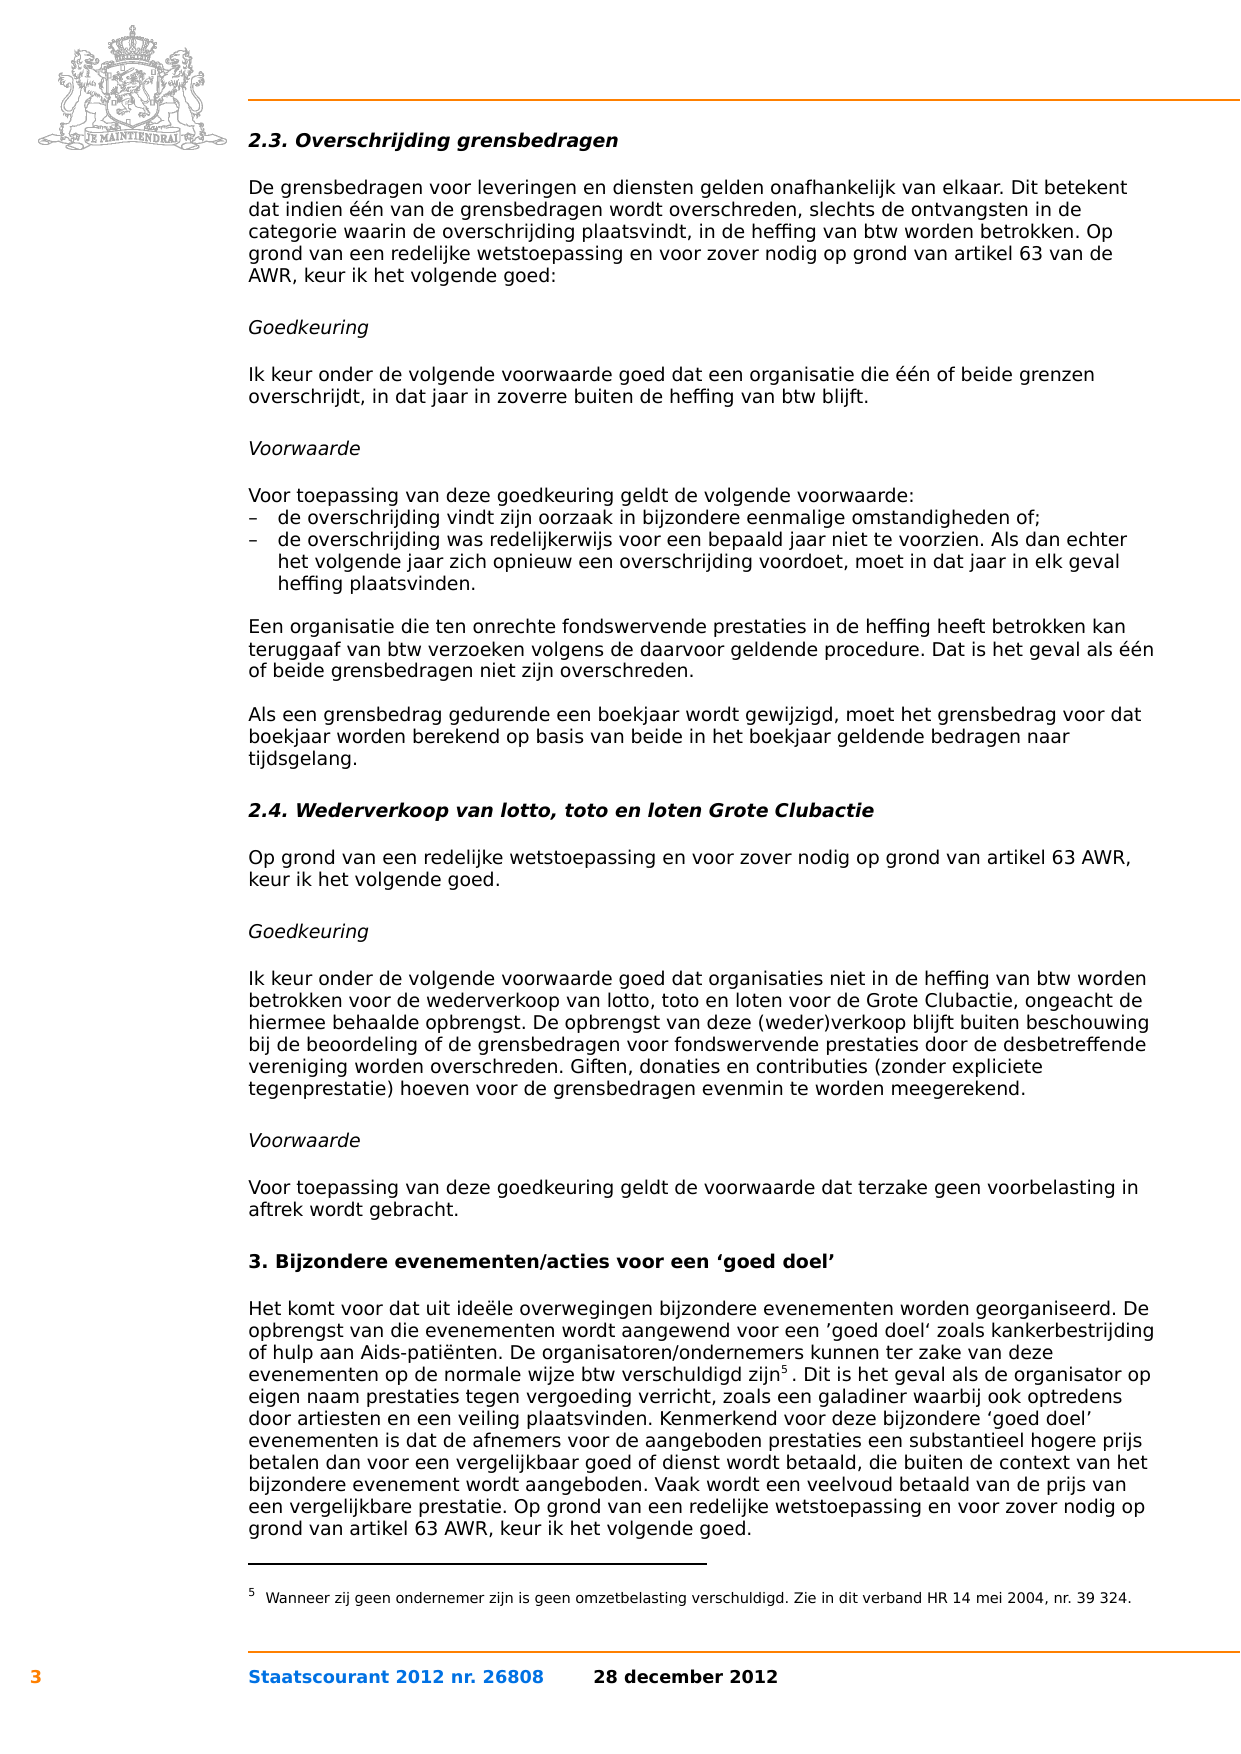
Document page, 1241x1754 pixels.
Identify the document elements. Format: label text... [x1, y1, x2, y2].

text – de overschrijding vindt zijn oorzaak in bijzondere eenmalige omstandigheden of; [248, 507, 1163, 529]
text Op grond van een redelijke wetstoepassing en voor zover nodig op grond van artikel 63 AWR, keur ik het volgende goed. [248, 847, 1163, 891]
text Ik keur onder de volgende voorwaarde goed dat een organisatie die één of beide grenzen overschrijdt, in dat jaar in zoverre buiten de heffing van btw blijft. [248, 364, 1163, 408]
text – de overschrijding was redelijkerwijs voor een bepaald jaar niet te voorzien. Als dan echter het volgende jaar zich opnieuw een overschrijding voordoet, moet in dat jaar in elk geval heffing plaatsvinden. [248, 529, 1163, 594]
subtitle 2.3. Overschrijding grensbedragen [248, 130, 1163, 152]
text Het komt voor dat uit ideële overwegingen bijzondere evenementen worden georganiseerd. De opbrengst van die evenementen wordt aangewend voor een ’goed doel‘ zoals kankerbestrijding of hulp aan Aids-patiënten. De organisatoren/ondernemers kunnen ter zake van deze evenementen op de normale wijze btw verschuldigd zijn. Dit is het geval als de organisator op eigen naam prestaties tegen vergoeding verricht, zoals een galadiner waarbij ook optredens door artiesten en een veiling plaatsvinden. Kenmerkend voor deze bijzondere ‘goed doel’ evenementen is dat de afnemers voor de aangeboden prestaties een substantieel hogere prijs betalen dan voor een vergelijkbaar goed of dienst wordt betaald, die buiten de context van het bijzondere evenement wordt aangeboden. Vaak wordt een veelvoud betaald van de prijs van een vergelijkbare prestatie. Op grond van een redelijke wetstoepassing en voor zover nodig op grond van artikel 63 AWR, keur ik het volgende goed. [248, 1298, 1163, 1540]
picture [38, 25, 227, 150]
subtitle 3. Bijzondere evenementen/acties voor een ‘goed doel’ [248, 1251, 1163, 1273]
subtitle Goedkeuring [248, 317, 1163, 339]
text Voor toepassing van deze goedkeuring geldt de volgende voorwaarde: [248, 485, 1163, 507]
subtitle Voorwaarde [248, 1130, 1163, 1152]
text Als een grensbedrag gedurende een boekjaar wordt gewijzigd, moet het grensbedrag voor dat boekjaar worden berekend op basis van beide in het boekjaar geldende bedragen naar tijdsgelang. [248, 704, 1163, 770]
text Een organisatie die ten onrechte fondswervende prestaties in de heffing heeft betrokken kan teruggaaf van btw verzoeken volgens de daarvoor geldende procedure. Dat is het geval als één of beide grensbedragen niet zijn overschreden. [248, 616, 1163, 682]
text De grensbedragen voor leveringen en diensten gelden onafhankelijk van elkaar. Dit betekent dat indien één van de grensbedragen wordt overschreden, slechts de ontvangsten in de categorie waarin de overschrijding plaatsvindt, in de heffing van btw worden betrokken. Op grond van een redelijke wetstoepassing en voor zover nodig op grond van artikel 63 van de AWR, keur ik het volgende goed: [248, 177, 1163, 287]
text Ik keur onder de volgende voorwaarde goed dat organisaties niet in de heffing van btw worden betrokken voor de wederverkoop van lotto, toto en loten voor de Grote Clubactie, ongeacht de hiermee behaalde opbrengst. De opbrengst van deze (weder)verkoop blijft buiten beschouwing bij de beoordeling of de grensbedragen voor fondswervende prestaties door de desbetreffende vereniging worden overschreden. Giften, donaties en contributies (zonder expliciete tegenprestatie) hoeven voor de grensbedragen evenmin te worden meegerekend. [248, 968, 1163, 1100]
text Wanneer zij geen ondernemer zijn is geen omzetbelasting verschuldigd. Zie in dit verband HR 14 mei 2004, nr. 39 324. [248, 1586, 1163, 1608]
subtitle Goedkeuring [248, 921, 1163, 943]
text Voor toepassing van deze goedkeuring geldt de voorwaarde dat terzake geen voorbelasting in aftrek wordt gebracht. [248, 1177, 1163, 1221]
subtitle Voorwaarde [248, 438, 1163, 460]
subtitle 2.4. Wederverkoop van lotto, toto en loten Grote Clubactie [248, 800, 1163, 822]
